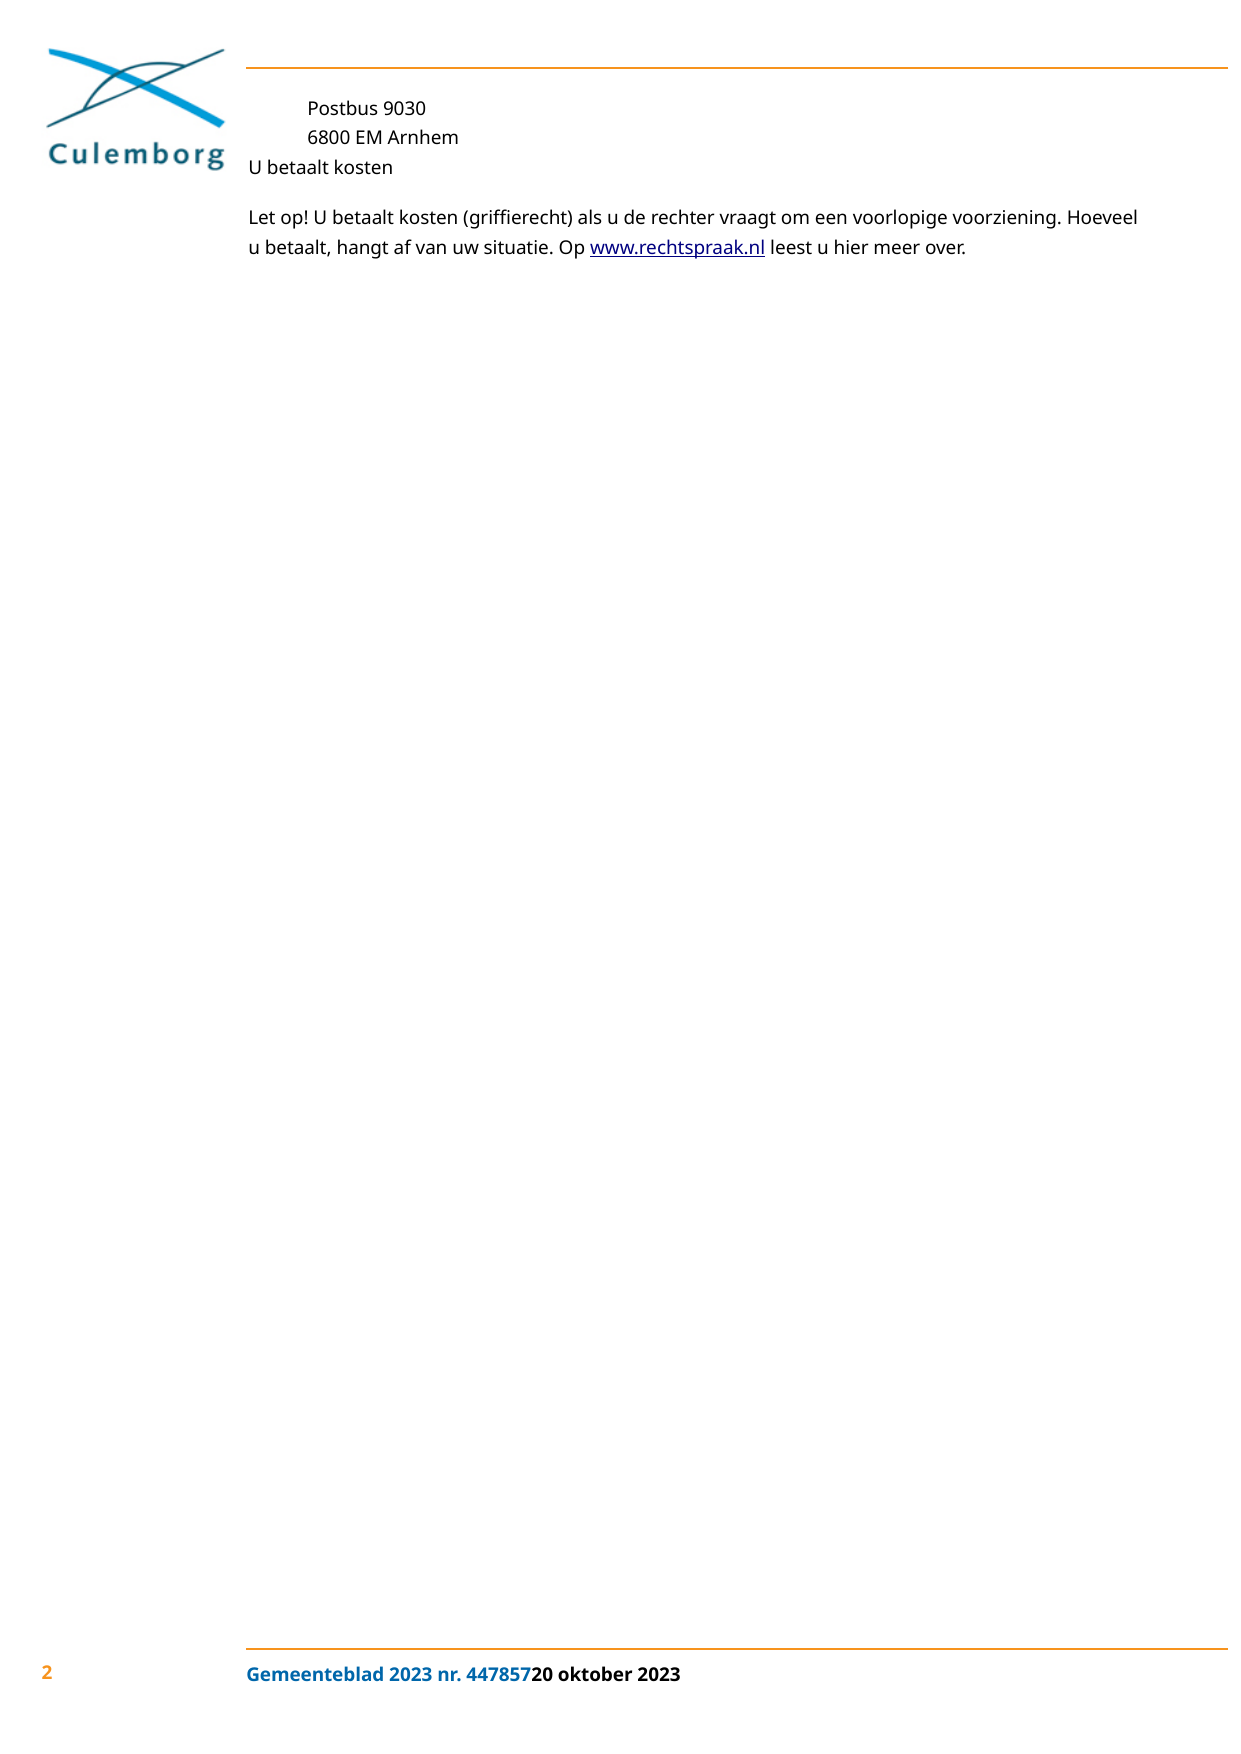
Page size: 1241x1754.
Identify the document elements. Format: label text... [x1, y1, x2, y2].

list Postbus 9030 [248, 95, 1152, 121]
text Let op! U betaalt kosten (griffierecht) als u de rechter vraagt om een voorlopige voorziening. Hoeveel u betaalt, hangt af van uw situatie. Op www.rechtspraak.nl leest u hier meer over. [248, 204, 1152, 260]
list 6800 EM Arnhem [248, 124, 1152, 150]
text U betaalt kosten [248, 154, 1152, 180]
picture [41, 47, 231, 172]
